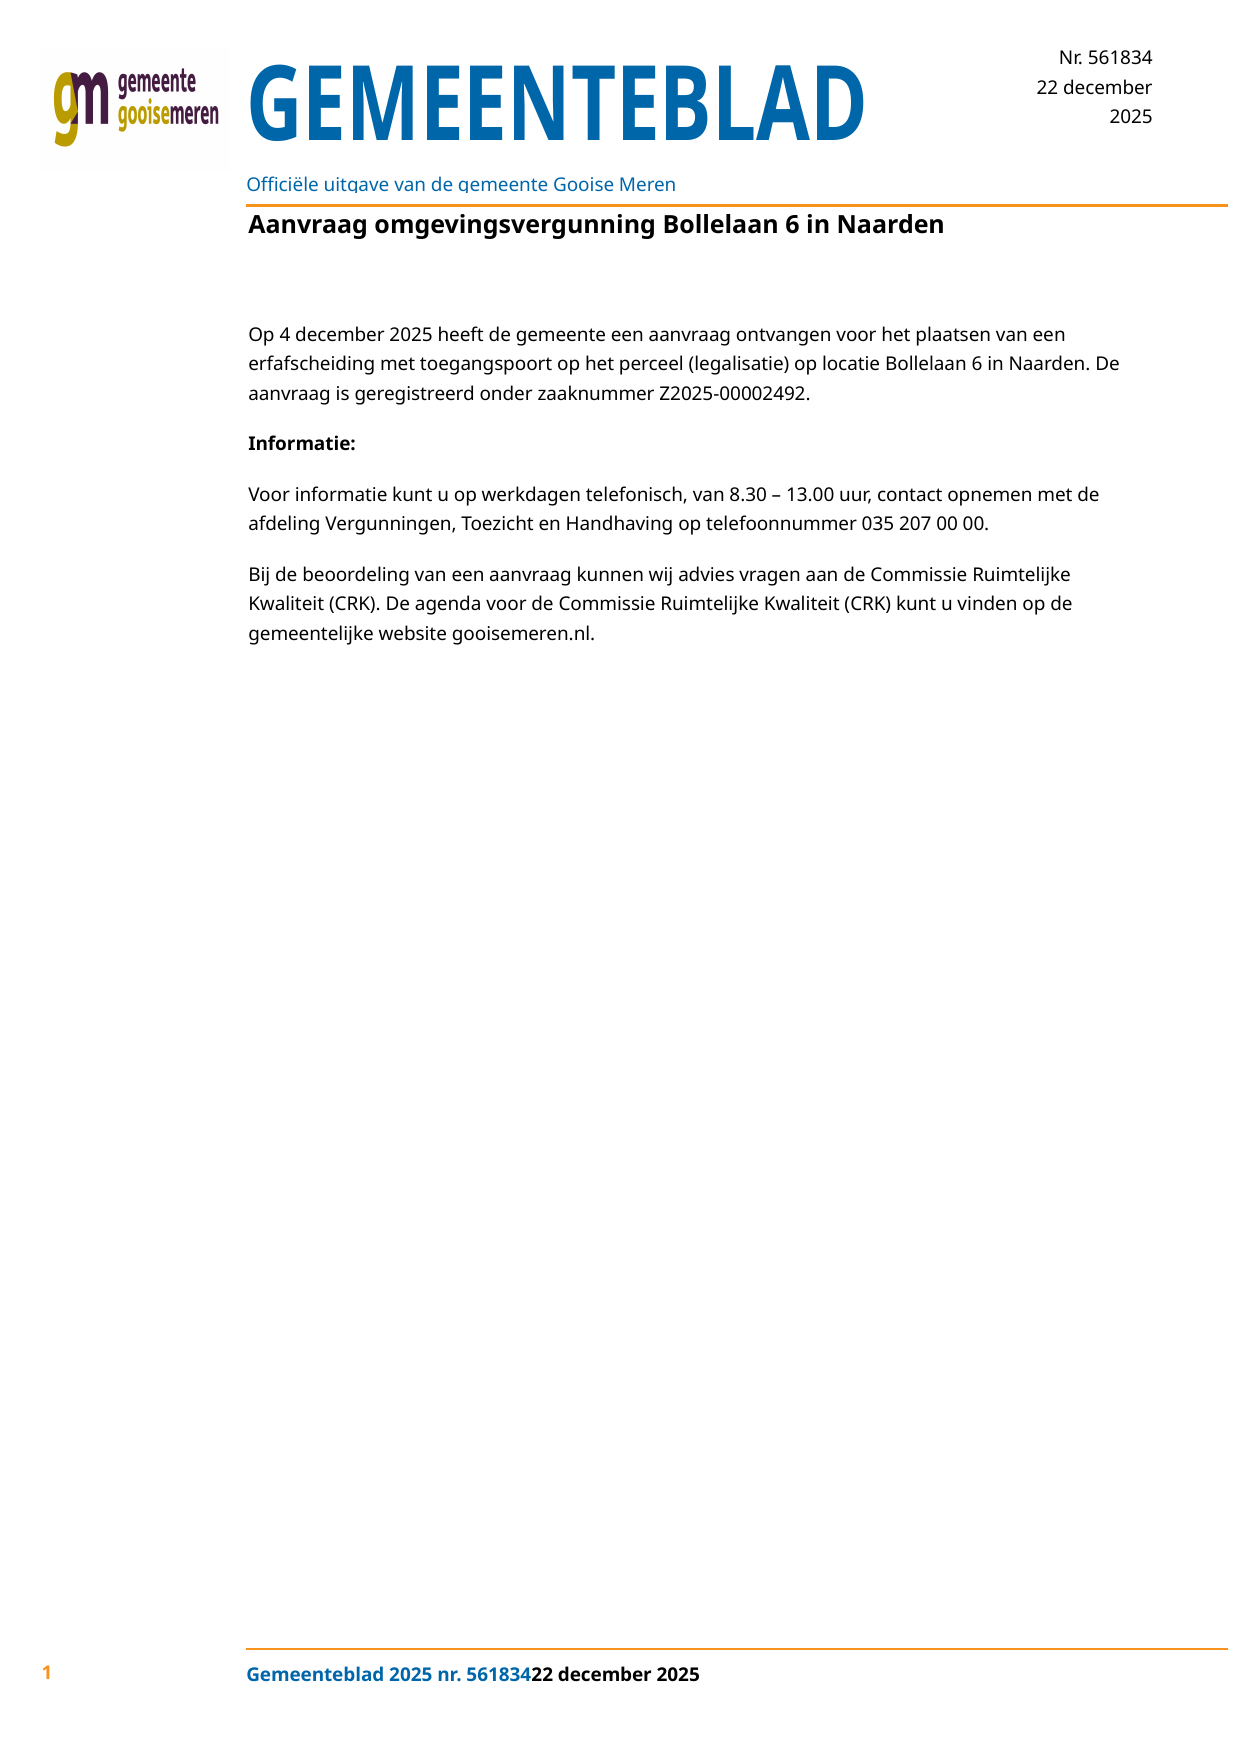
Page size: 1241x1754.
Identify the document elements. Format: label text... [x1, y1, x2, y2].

text Aanvraag omgevingsvergunning Bollelaan 6 in Naarden [248, 207, 1152, 241]
picture [41, 47, 231, 172]
text Informatie: [248, 430, 1152, 456]
text Voor informatie kunt u op werkdagen telefonisch, van 8.30 – 13.00 uur, contact opnemen met de afdeling Vergunningen, Toezicht en Handhaving op telefoonnummer 035 207 00 00. [248, 481, 1152, 536]
text Op 4 december 2025 heeft de gemeente een aanvraag ontvangen voor het plaatsen van een erfafscheiding met toegangspoort op het perceel (legalisatie) op locatie Bollelaan 6 in Naarden. De aanvraag is geregistreerd onder zaaknummer Z2025-00002492. [248, 321, 1152, 406]
text Bij de beoordeling van een aanvraag kunnen wij advies vragen aan de Commissie Ruimtelijke Kwaliteit (CRK). De agenda voor de Commissie Ruimtelijke Kwaliteit (CRK) kunt u vinden op de gemeentelijke website gooisemeren.nl. [248, 561, 1152, 646]
